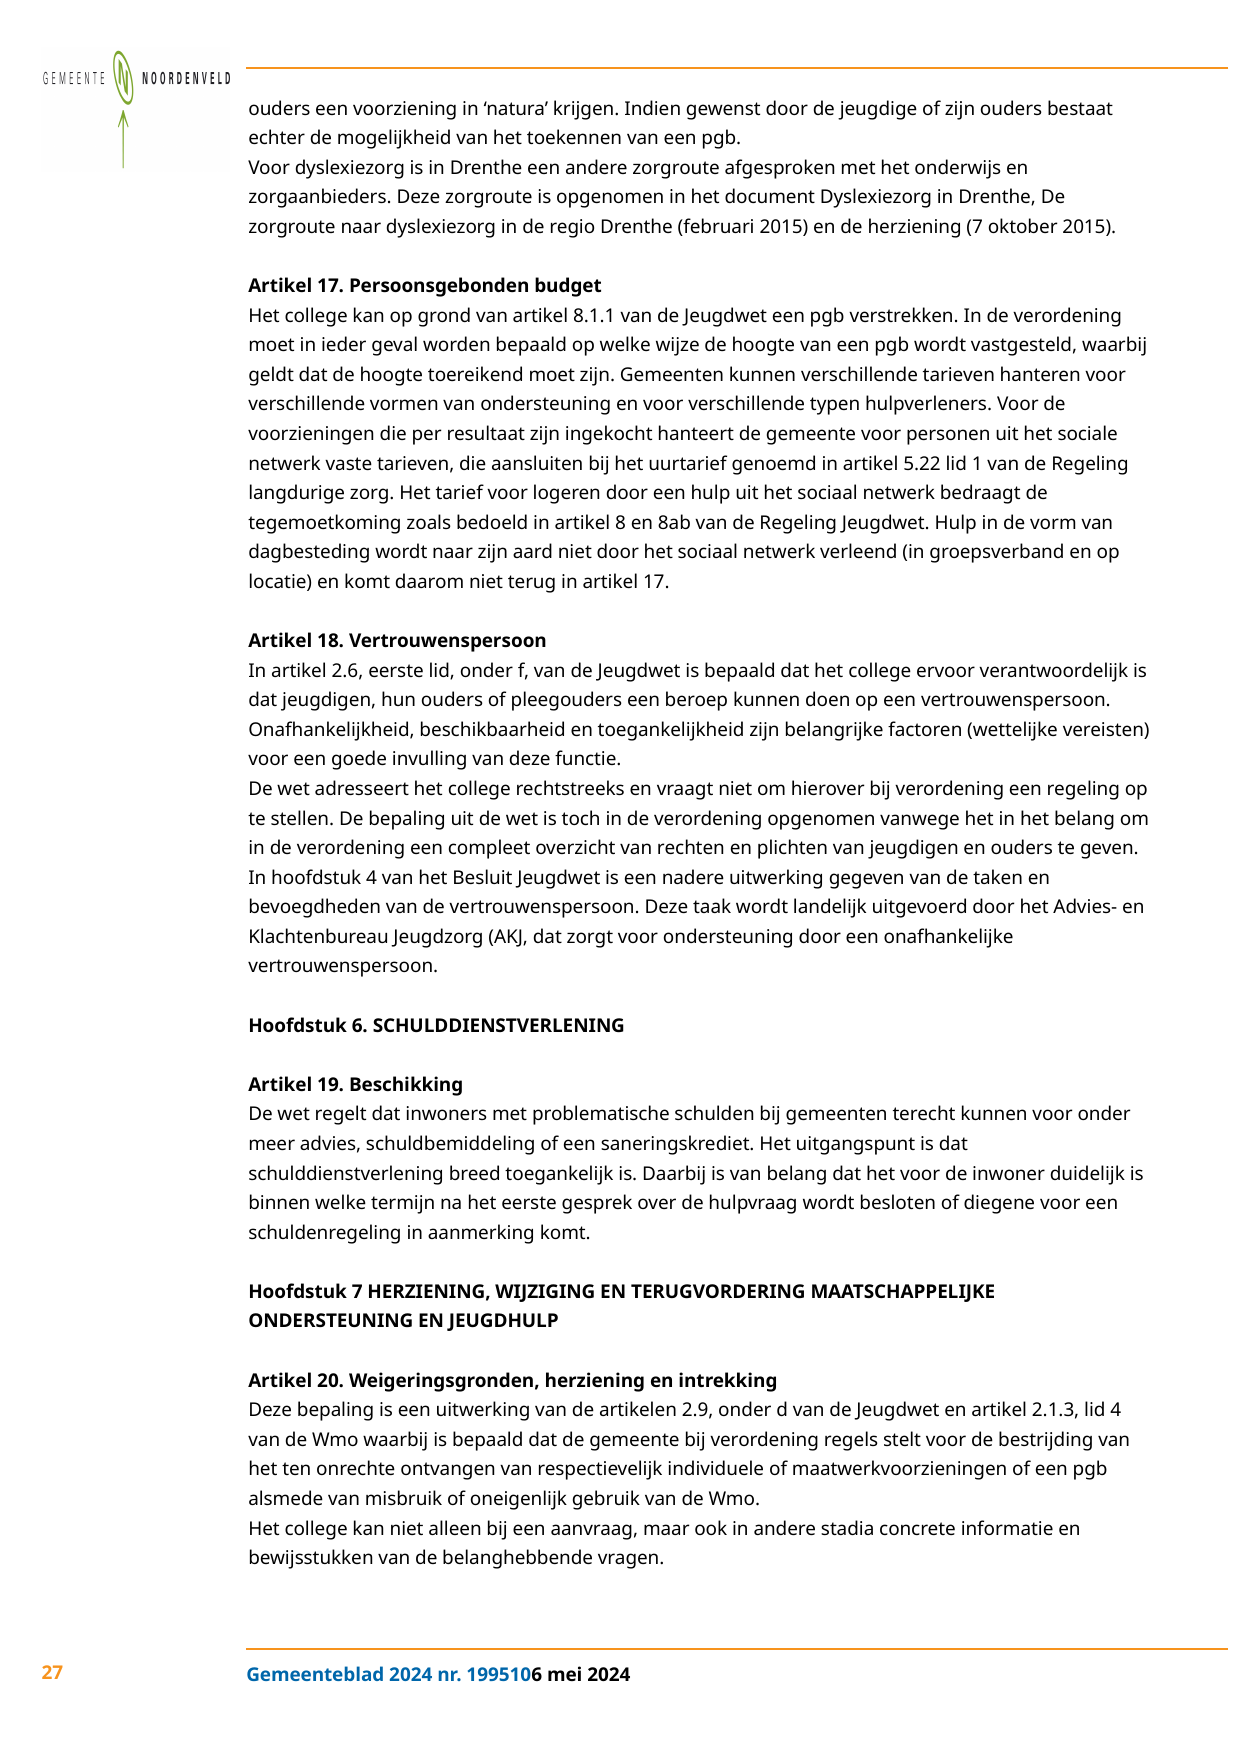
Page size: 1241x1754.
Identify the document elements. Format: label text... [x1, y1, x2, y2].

text Artikel 20. Weigeringsgronden, herziening en intrekking [248, 1367, 1152, 1393]
text Deze bepaling is een uitwerking van de artikelen 2.9, onder d van de Jeugdwet en artikel 2.1.3, lid 4 van de Wmo waarbij is bepaald dat de gemeente bij verordening regels stelt voor de bestrijding van het ten onrechte ontvangen van respectievelijk individuele of maatwerkvoorzieningen of een pgb alsmede van misbruik of oneigenlijk gebruik van de Wmo. [248, 1396, 1152, 1511]
text Artikel 17. Persoonsgebonden budget [248, 272, 1152, 298]
text ouders een voorziening in ‘natura’ krijgen. Indien gewenst door de jeugdige of zijn ouders bestaat echter de mogelijkheid van het toekennen van een pgb. [248, 95, 1152, 150]
text In artikel 2.6, eerste lid, onder f, van de Jeugdwet is bepaald dat het college ervoor verantwoordelijk is dat jeugdigen, hun ouders of pleegouders een beroep kunnen doen op een vertrouwenspersoon. Onafhankelijkheid, beschikbaarheid en toegankelijkheid zijn belangrijke factoren (wettelijke vereisten) voor een goede invulling van deze functie. [248, 657, 1152, 771]
text De wet adresseert het college rechtstreeks en vraagt niet om hierover bij verordening een regeling op te stellen. De bepaling uit de wet is toch in de verordening opgenomen vanwege het in het belang om in de verordening een compleet overzicht van rechten en plichten van jeugdigen en ouders te geven. In hoofdstuk 4 van het Besluit Jeugdwet is een nadere uitwerking gegeven van de taken en bevoegdheden van de vertrouwenspersoon. Deze taak wordt landelijk uitgevoerd door het Advies- en Klachtenbureau Jeugdzorg (AKJ, dat zorgt voor ondersteuning door een onafhankelijke vertrouwenspersoon. [248, 775, 1152, 978]
text Artikel 18. Vertrouwenspersoon [248, 627, 1152, 653]
picture [41, 47, 231, 172]
text Voor dyslexiezorg is in Drenthe een andere zorgroute afgesproken met het onderwijs en zorgaanbieders. Deze zorgroute is opgenomen in het document Dyslexiezorg in Drenthe, De zorgroute naar dyslexiezorg in de regio Drenthe (februari 2015) en de herziening (7 oktober 2015). [248, 154, 1152, 239]
text De wet regelt dat inwoners met problematische schulden bij gemeenten terecht kunnen voor onder meer advies, schuldbemiddeling of een saneringskrediet. Het uitgangspunt is dat schulddienstverlening breed toegankelijk is. Daarbij is van belang dat het voor de inwoner duidelijk is binnen welke termijn na het eerste gesprek over de hulpvraag wordt besloten of diegene voor een schuldenregeling in aanmerking komt. [248, 1101, 1152, 1245]
text Het college kan niet alleen bij een aanvraag, maar ook in andere stadia concrete informatie en bewijsstukken van de belanghebbende vragen. [248, 1515, 1152, 1570]
text Het college kan op grond van artikel 8.1.1 van de Jeugdwet een pgb verstrekken. In de verordening moet in ieder geval worden bepaald op welke wijze de hoogte van een pgb wordt vastgesteld, waarbij geldt dat de hoogte toereikend moet zijn. Gemeenten kunnen verschillende tarieven hanteren voor verschillende vormen van ondersteuning en voor verschillende typen hulpverleners. Voor de voorzieningen die per resultaat zijn ingekocht hanteert de gemeente voor personen uit het sociale netwerk vaste tarieven, die aansluiten bij het uurtarief genoemd in artikel 5.22 lid 1 van de Regeling langdurige zorg. Het tarief voor logeren door een hulp uit het sociaal netwerk bedraagt de tegemoetkoming zoals bedoeld in artikel 8 en 8ab van de Regeling Jeugdwet. Hulp in de vorm van dagbesteding wordt naar zijn aard niet door het sociaal netwerk verleend (in groepsverband en op locatie) en komt daarom niet terug in artikel 17. [248, 302, 1152, 594]
text Artikel 19. Beschikking [248, 1071, 1152, 1097]
text Hoofdstuk 6. SCHULDDIENSTVERLENING [248, 1012, 1152, 1038]
text Hoofdstuk 7 HERZIENING, WIJZIGING EN TERUGVORDERING MAATSCHAPPELIJKE ONDERSTEUNING EN JEUGDHULP [248, 1278, 1152, 1333]
